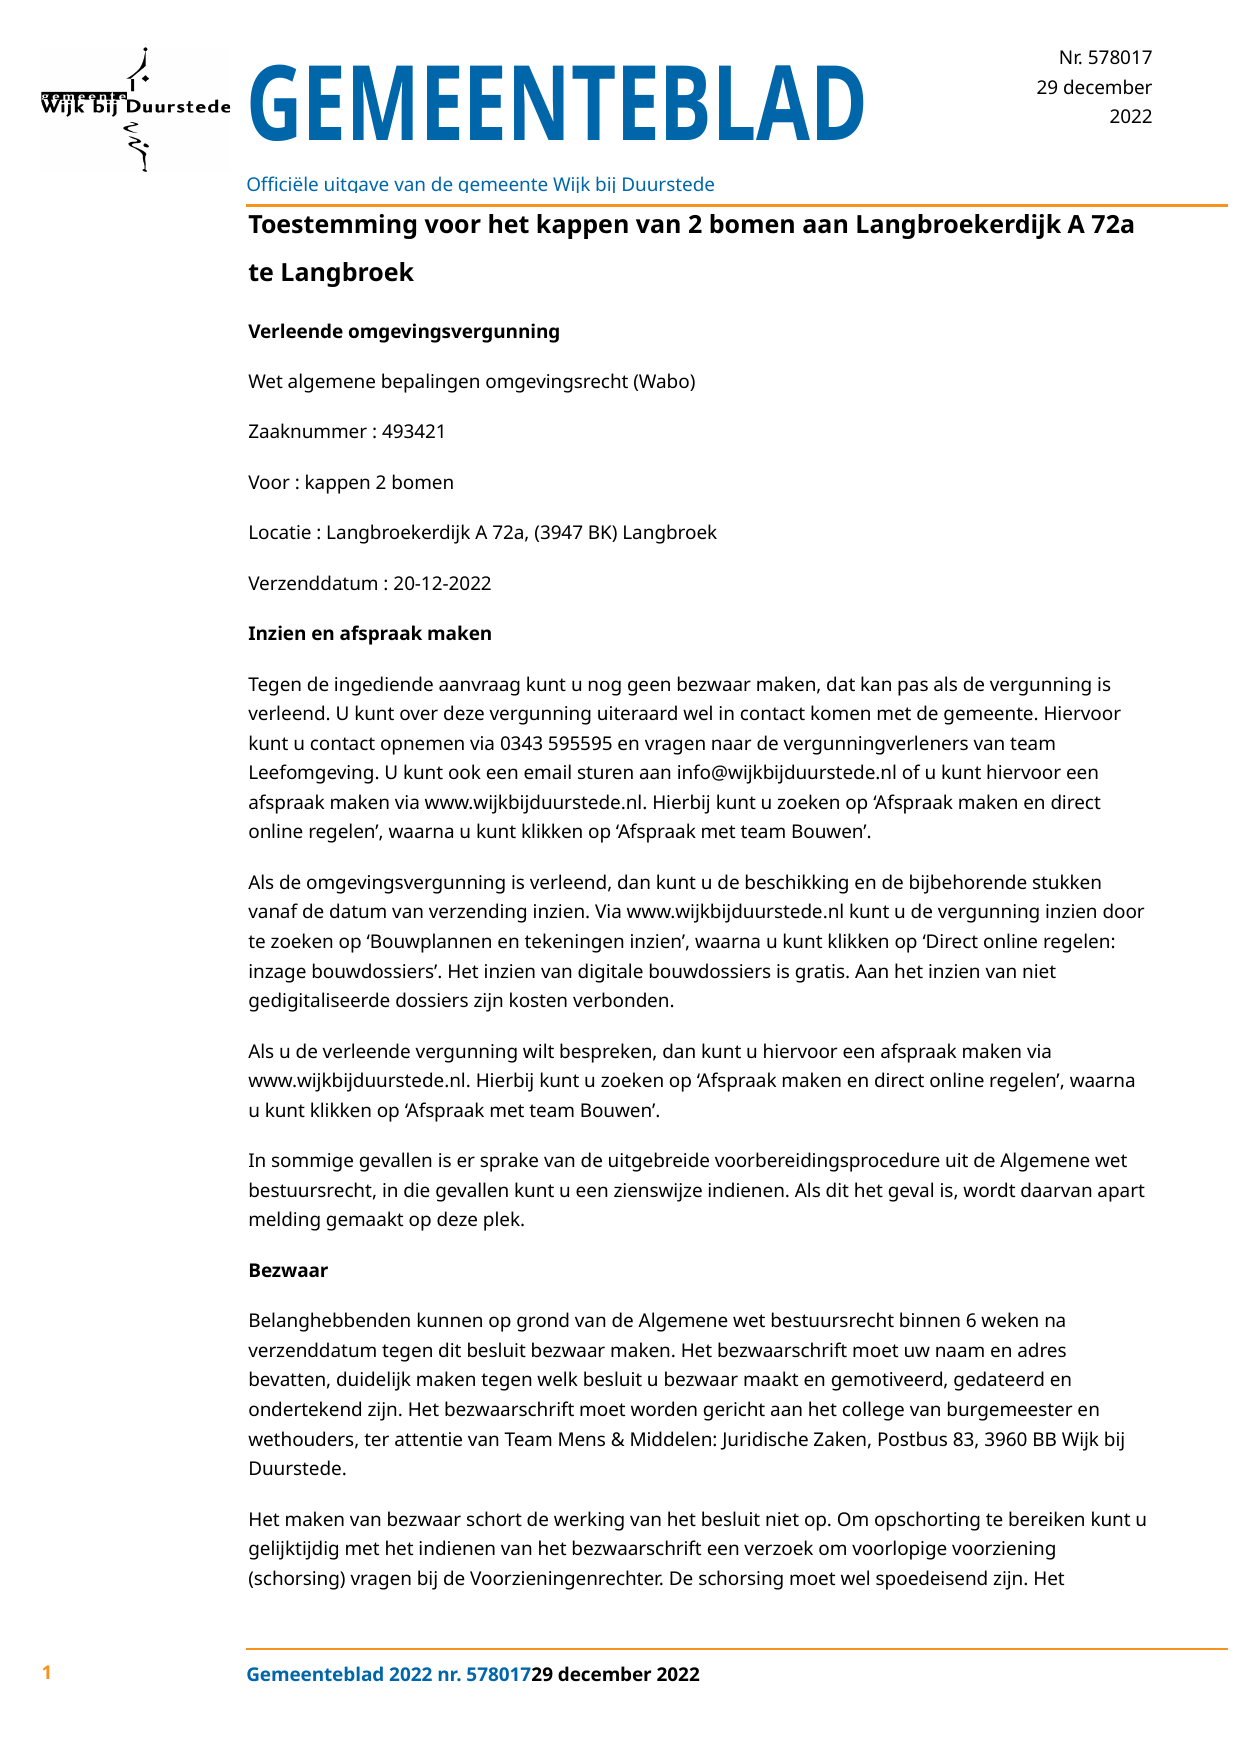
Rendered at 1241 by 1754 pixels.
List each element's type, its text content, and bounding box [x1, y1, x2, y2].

text Het maken van bezwaar schort de werking van het besluit niet op. Om opschorting te bereiken kunt u gelijktijdig met het indienen van het bezwaarschrift een verzoek om voorlopige voorziening (schorsing) vragen bij de Voorzieningenrechter. De schorsing moet wel spoedeisend zijn. Het [248, 1506, 1152, 1591]
text Wet algemene bepalingen omgevingsrecht (Wabo) [248, 368, 1152, 394]
text Zaaknummer : 493421 [248, 419, 1152, 444]
text Als u de verleende vergunning wilt bespreken, dan kunt u hiervoor een afspraak maken via www.wijkbijduurstede.nl. Hierbij kunt u zoeken op ‘Afspraak maken en direct online regelen’, waarna u kunt klikken op ‘Afspraak met team Bouwen’. [248, 1038, 1152, 1123]
text Verleende omgevingsvergunning [248, 318, 1152, 344]
text Als de omgevingsvergunning is verleend, dan kunt u de beschikking en de bijbehorende stukken vanaf de datum van verzending inzien. Via www.wijkbijduurstede.nl kunt u de vergunning inzien door te zoeken op ‘Bouwplannen en tekeningen inzien’, waarna u kunt klikken op ‘Direct online regelen: inzage bouwdossiers’. Het inzien van digitale bouwdossiers is gratis. Aan het inzien van niet gedigitaliseerde dossiers zijn kosten verbonden. [248, 869, 1152, 1013]
text Belanghebbenden kunnen op grond van de Algemene wet bestuursrecht binnen 6 weken na verzenddatum tegen dit besluit bezwaar maken. Het bezwaarschrift moet uw naam en adres bevatten, duidelijk maken tegen welk besluit u bezwaar maakt en gemotiveerd, gedateerd en ondertekend zijn. Het bezwaarschrift moet worden gericht aan het college van burgemeester en wethouders, ter attentie van Team Mens & Middelen: Juridische Zaken, Postbus 83, 3960 BB Wijk bij Duurstede. [248, 1307, 1152, 1481]
text In sommige gevallen is er sprake van de uitgebreide voorbereidingsprocedure uit de Algemene wet bestuursrecht, in die gevallen kunt u een zienswijze indienen. Als dit het geval is, wordt daarvan apart melding gemaakt op deze plek. [248, 1147, 1152, 1232]
text Toestemming voor het kappen van 2 bomen aan Langbroekerdijk A 72a te Langbroek [248, 207, 1152, 288]
picture [41, 47, 231, 172]
text Inzien en afspraak maken [248, 620, 1152, 646]
text Locatie : Langbroekerdijk A 72a, (3947 BK) Langbroek [248, 519, 1152, 545]
text Tegen de ingediende aanvraag kunt u nog geen bezwaar maken, dat kan pas als de vergunning is verleend. U kunt over deze vergunning uiteraard wel in contact komen met de gemeente. Hiervoor kunt u contact opnemen via 0343 595595 en vragen naar de vergunningverleners van team Leefomgeving. U kunt ook een email sturen aan info@wijkbijduurstede.nl of u kunt hiervoor een afspraak maken via www.wijkbijduurstede.nl. Hierbij kunt u zoeken op ‘Afspraak maken en direct online regelen’, waarna u kunt klikken op ‘Afspraak met team Bouwen’. [248, 671, 1152, 844]
text Voor : kappen 2 bomen [248, 469, 1152, 495]
text Bezwaar [248, 1257, 1152, 1283]
text Verzenddatum : 20-12-2022 [248, 570, 1152, 596]
